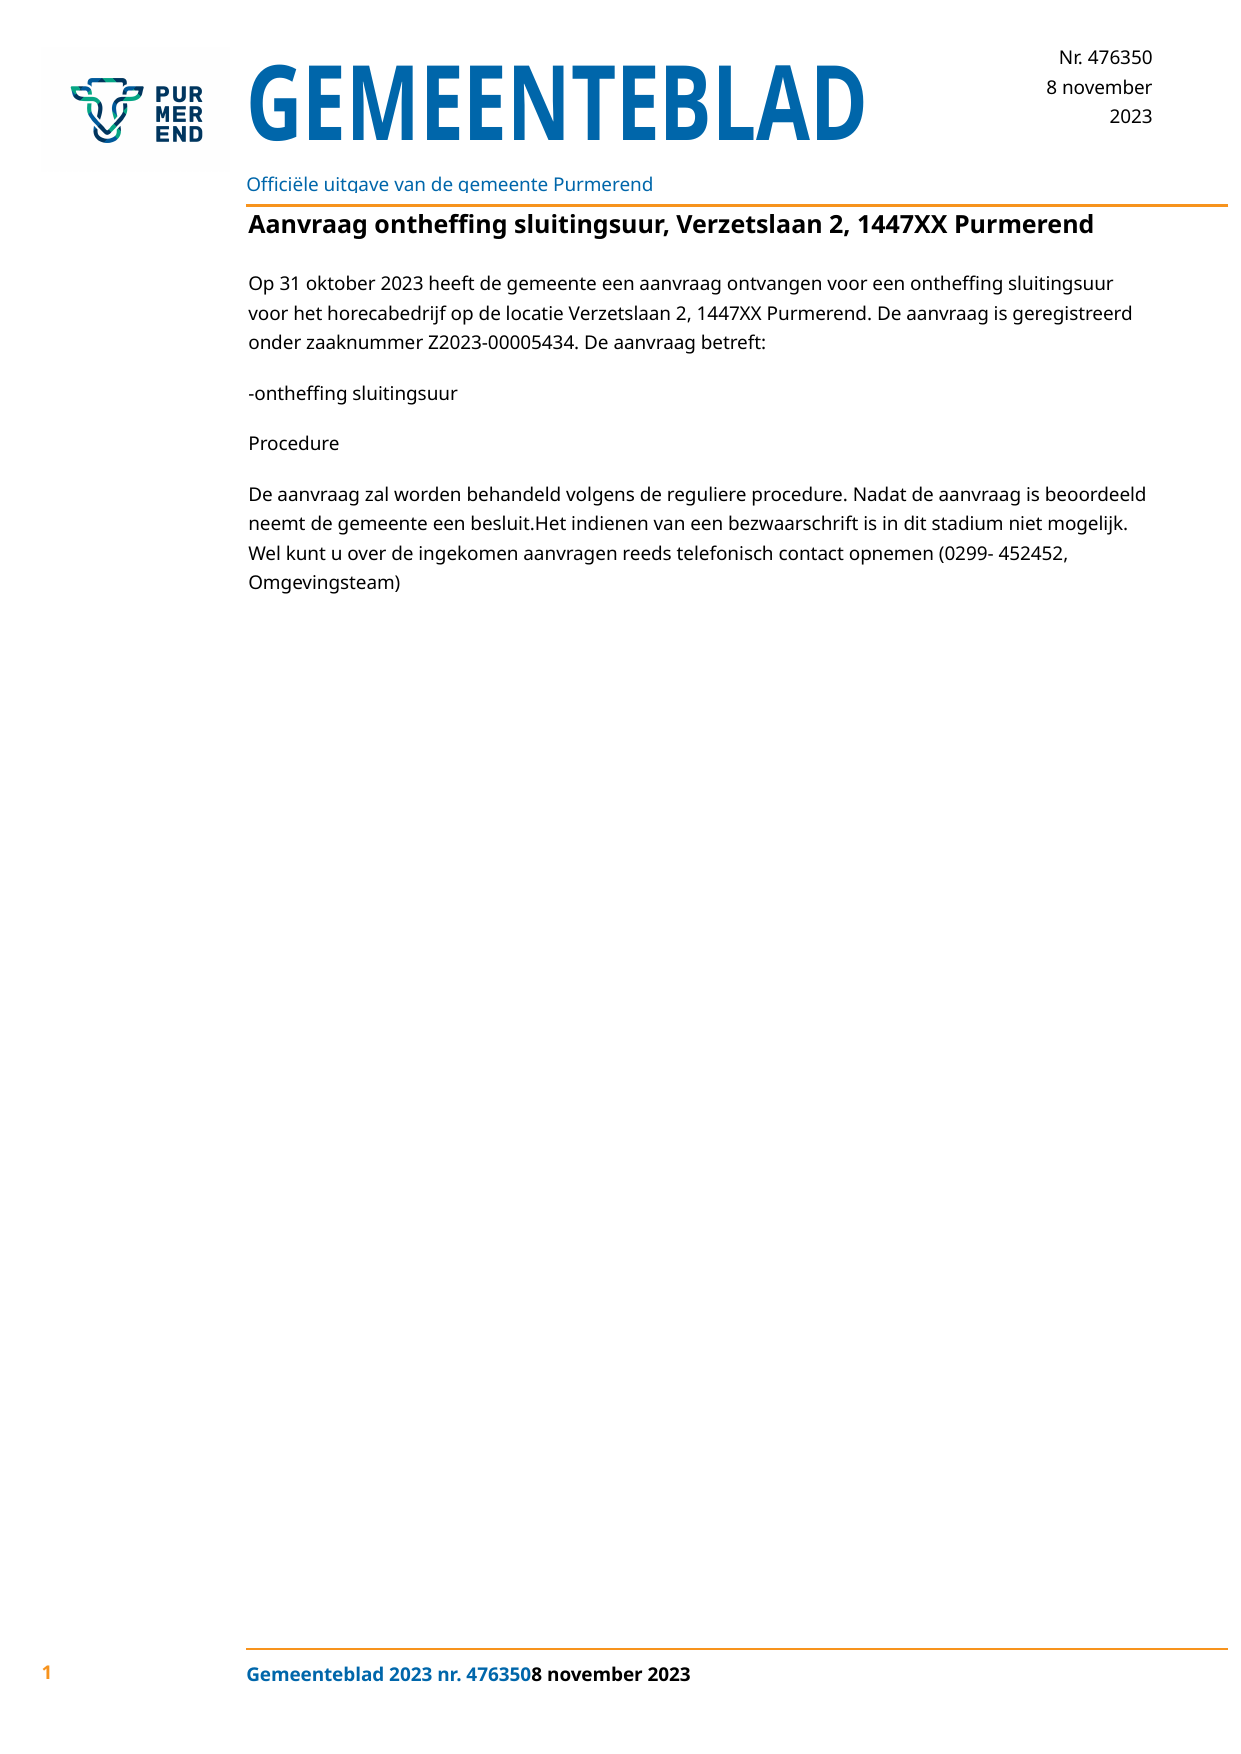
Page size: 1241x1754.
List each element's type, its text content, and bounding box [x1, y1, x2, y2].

text -ontheffing sluitingsuur [248, 380, 1152, 406]
picture [41, 47, 231, 172]
text De aanvraag zal worden behandeld volgens de reguliere procedure. Nadat de aanvraag is beoordeeld neemt de gemeente een besluit.Het indienen van een bezwaarschrift is in dit stadium niet mogelijk. Wel kunt u over de ingekomen aanvragen reeds telefonisch contact opnemen (0299- 452452, Omgevingsteam) [248, 481, 1152, 595]
text Aanvraag ontheffing sluitingsuur, Verzetslaan 2, 1447XX Purmerend [248, 207, 1152, 241]
text Procedure [248, 430, 1152, 456]
text Op 31 oktober 2023 heeft de gemeente een aanvraag ontvangen voor een ontheffing sluitingsuur voor het horecabedrijf op de locatie Verzetslaan 2, 1447XX Purmerend. De aanvraag is geregistreerd onder zaaknummer Z2023-00005434. De aanvraag betreft: [248, 270, 1152, 355]
